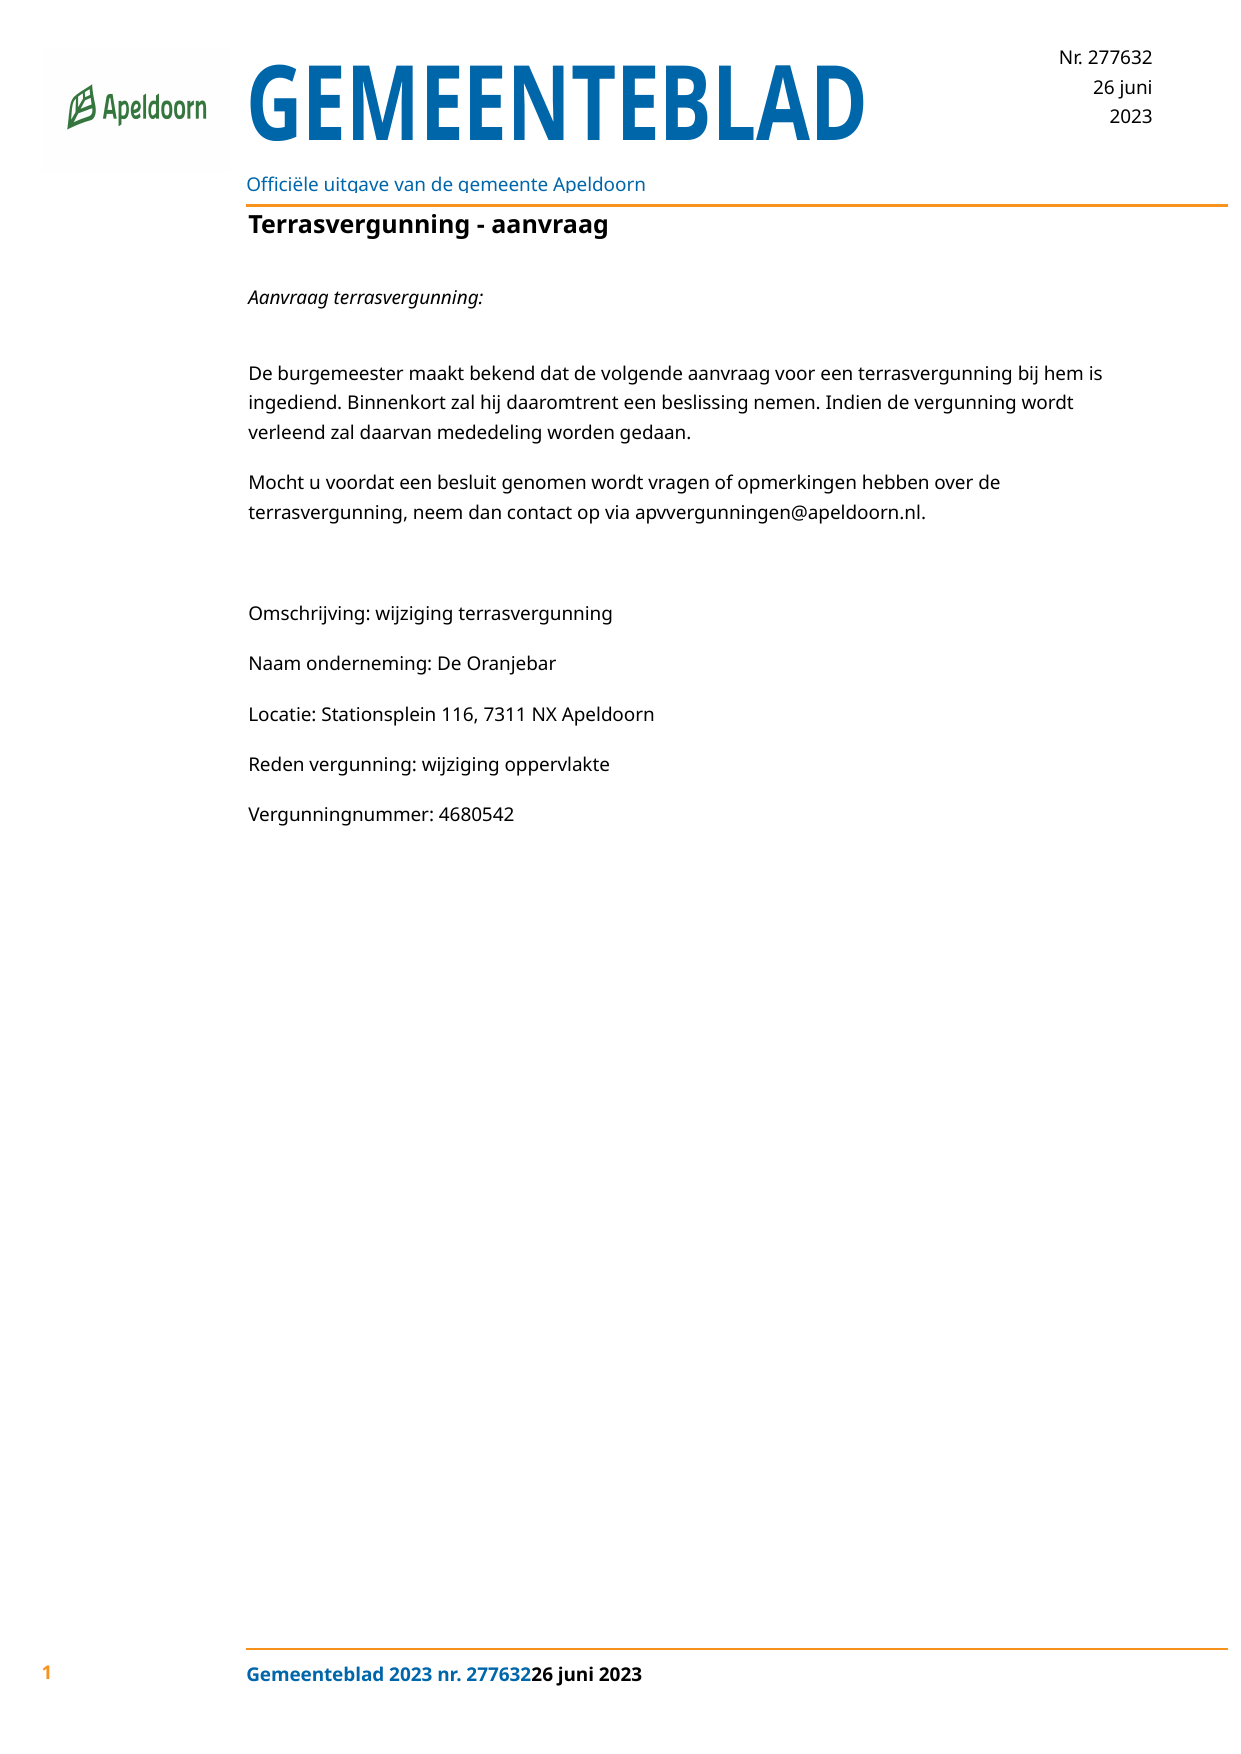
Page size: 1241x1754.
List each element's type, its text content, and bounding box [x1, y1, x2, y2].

text Terrasvergunning - aanvraag [248, 207, 1152, 241]
text Mocht u voordat een besluit genomen wordt vragen of opmerkingen hebben over de terrasvergunning, neem dan contact op via apvvergunningen@apeldoorn.nl. [248, 469, 1152, 525]
text Reden vergunning: wijziging oppervlakte [248, 751, 1152, 777]
text Omschrijving: wijziging terrasvergunning [248, 600, 1152, 626]
text Vergunningnummer: 4680542 [248, 802, 1152, 827]
text Locatie: Stationsplein 116, 7311 NX Apeldoorn [248, 701, 1152, 727]
picture [41, 47, 231, 172]
text Aanvraag terrasvergunning: [248, 284, 1152, 309]
text De burgemeester maakt bekend dat de volgende aanvraag voor een terrasvergunning bij hem is ingediend. Binnenkort zal hij daaromtrent een beslissing nemen. Indien de vergunning wordt verleend zal daarvan mededeling worden gedaan. [248, 360, 1152, 445]
text Naam onderneming: De Oranjebar [248, 650, 1152, 676]
